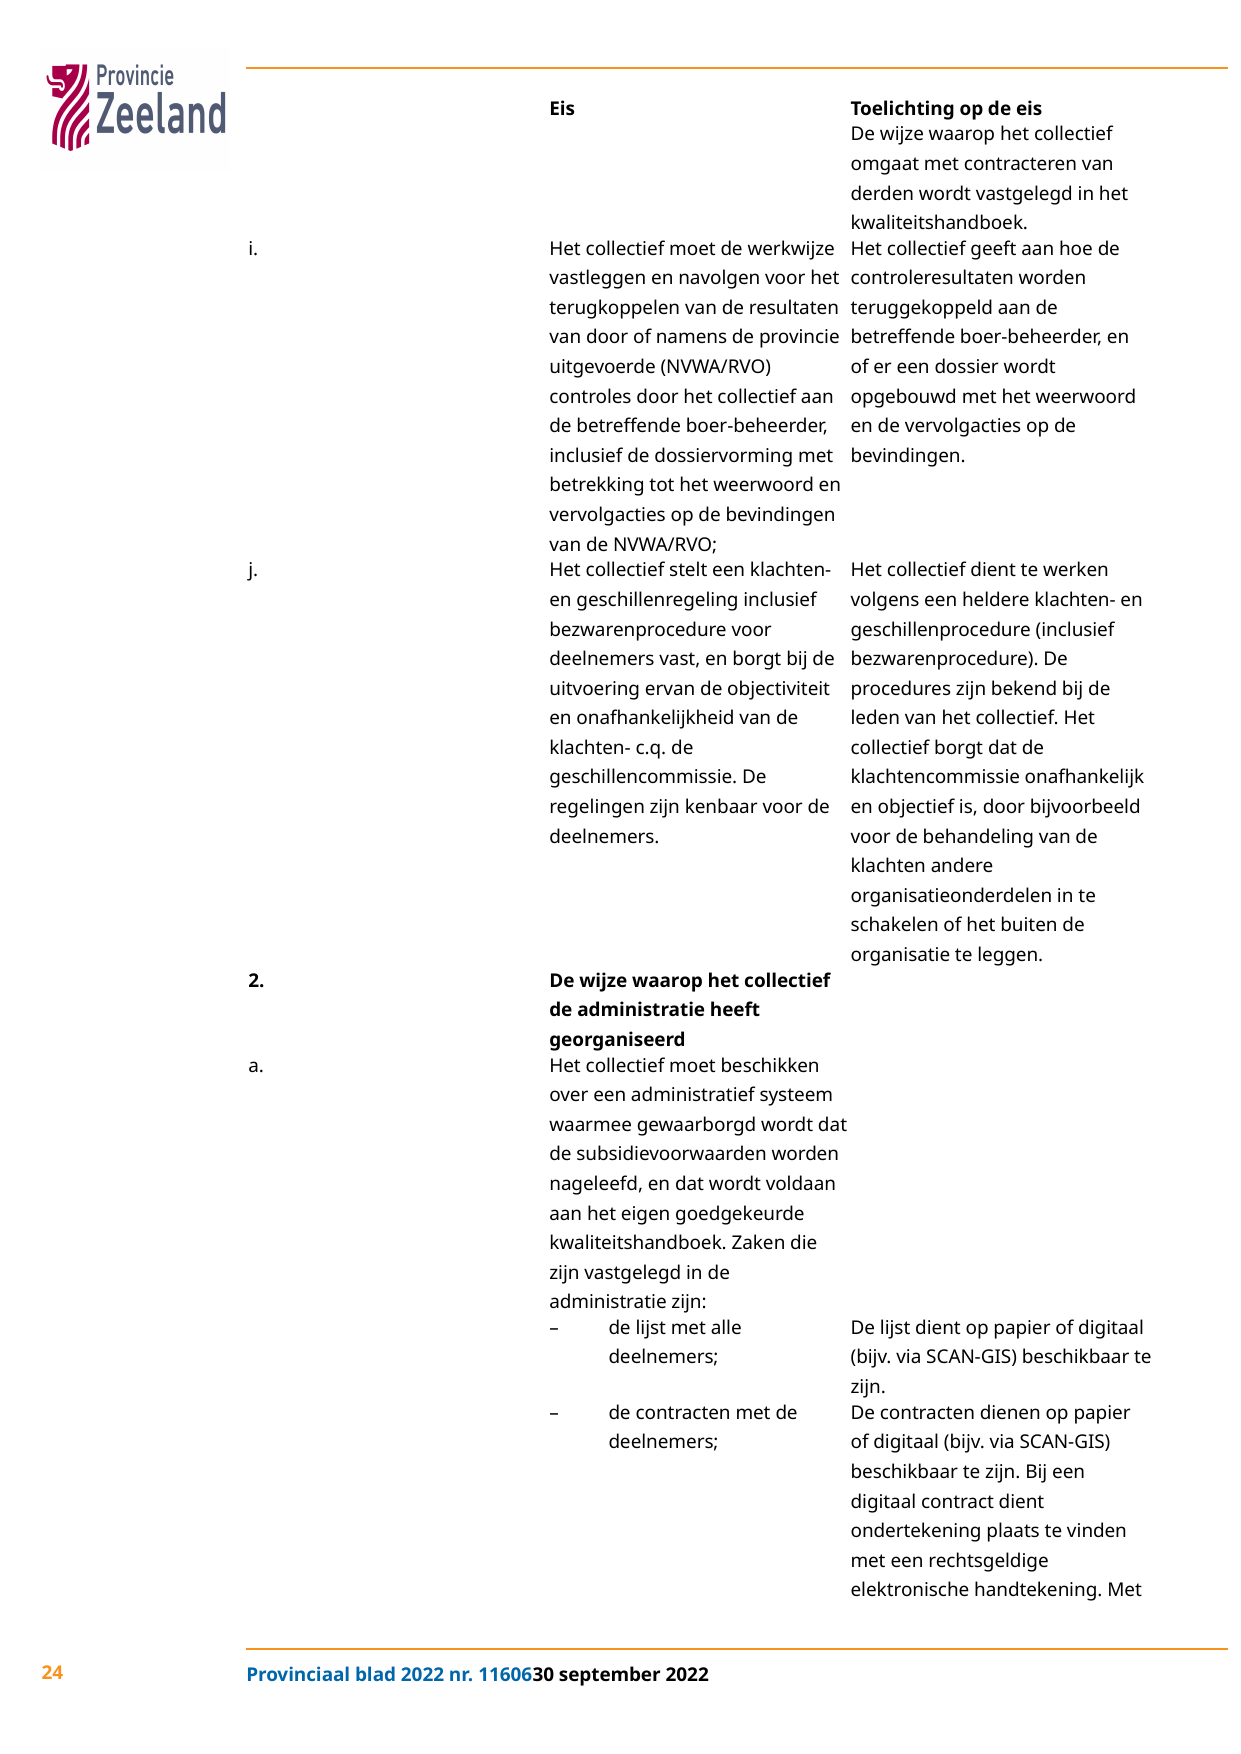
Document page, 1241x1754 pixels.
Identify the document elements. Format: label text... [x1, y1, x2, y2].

table_cell [850, 1052, 1152, 1314]
table_cell i. [248, 235, 549, 557]
picture [41, 47, 231, 172]
table_cell de contracten met de deelnemers; [549, 1399, 850, 1602]
table_header [248, 95, 549, 121]
table_cell Het collectief moet de werkwijze vastleggen en navolgen voor het terugkoppelen van de resultaten van door of namens de provincie uitgevoerde (NVWA/RVO) controles door het collectief aan de betreffende boer-beheerder, inclusief de dossiervorming met betrekking tot het weerwoord en vervolgacties op de bevindingen van de NVWA/RVO; [549, 235, 850, 557]
table_cell j. [248, 557, 549, 967]
table_cell [549, 121, 850, 235]
table_cell Het collectief stelt een klachten- en geschillenregeling inclusief bezwarenprocedure voor deelnemers vast, en borgt bij de uitvoering ervan de objectiviteit en onafhankelijkheid van de klachten- c.q. de geschillencommissie. De regelingen zijn kenbaar voor de deelnemers. [549, 557, 850, 967]
table_header Eis [549, 95, 850, 121]
table_cell [248, 1314, 549, 1399]
table_cell De wijze waarop het collectief de administratie heeft georganiseerd [549, 967, 850, 1052]
table_cell De wijze waarop het collectief omgaat met contracteren van derden wordt vastgelegd in het kwaliteitshandboek. [850, 121, 1152, 235]
table_cell [248, 121, 549, 235]
table_cell Het collectief dient te werken volgens een heldere klachten- en geschillenprocedure (inclusief bezwarenprocedure). De procedures zijn bekend bij de leden van het collectief. Het collectief borgt dat de klachtencommissie onafhankelijk en objectief is, door bijvoorbeeld voor de behandeling van de klachten andere organisatieonderdelen in te schakelen of het buiten de organisatie te leggen. [850, 557, 1152, 967]
table_cell [850, 967, 1152, 1052]
table_header Toelichting op de eis [850, 95, 1152, 121]
table_cell [248, 1399, 549, 1602]
table_cell De lijst dient op papier of digitaal (bijv. via SCAN-GIS) beschikbaar te zijn. [850, 1314, 1152, 1399]
table_cell De contracten dienen op papier of digitaal (bijv. via SCAN-GIS) beschikbaar te zijn. Bij een digitaal contract dient ondertekening plaats te vinden met een rechtsgeldige elektronische handtekening. Met [850, 1399, 1152, 1602]
table_cell a. [248, 1052, 549, 1314]
table_cell Het collectief geeft aan hoe de controleresultaten worden teruggekoppeld aan de betreffende boer-beheerder, en of er een dossier wordt opgebouwd met het weerwoord en de vervolgacties op de bevindingen. [850, 235, 1152, 557]
table_cell 2. [248, 967, 549, 1052]
table_cell Het collectief moet beschikken over een administratief systeem waarmee gewaarborgd wordt dat de subsidievoorwaarden worden nageleefd, en dat wordt voldaan aan het eigen goedgekeurde kwaliteitshandboek. Zaken die zijn vastgelegd in de administratie zijn: [549, 1052, 850, 1314]
table_cell de lijst met alle deelnemers; [549, 1314, 850, 1399]
